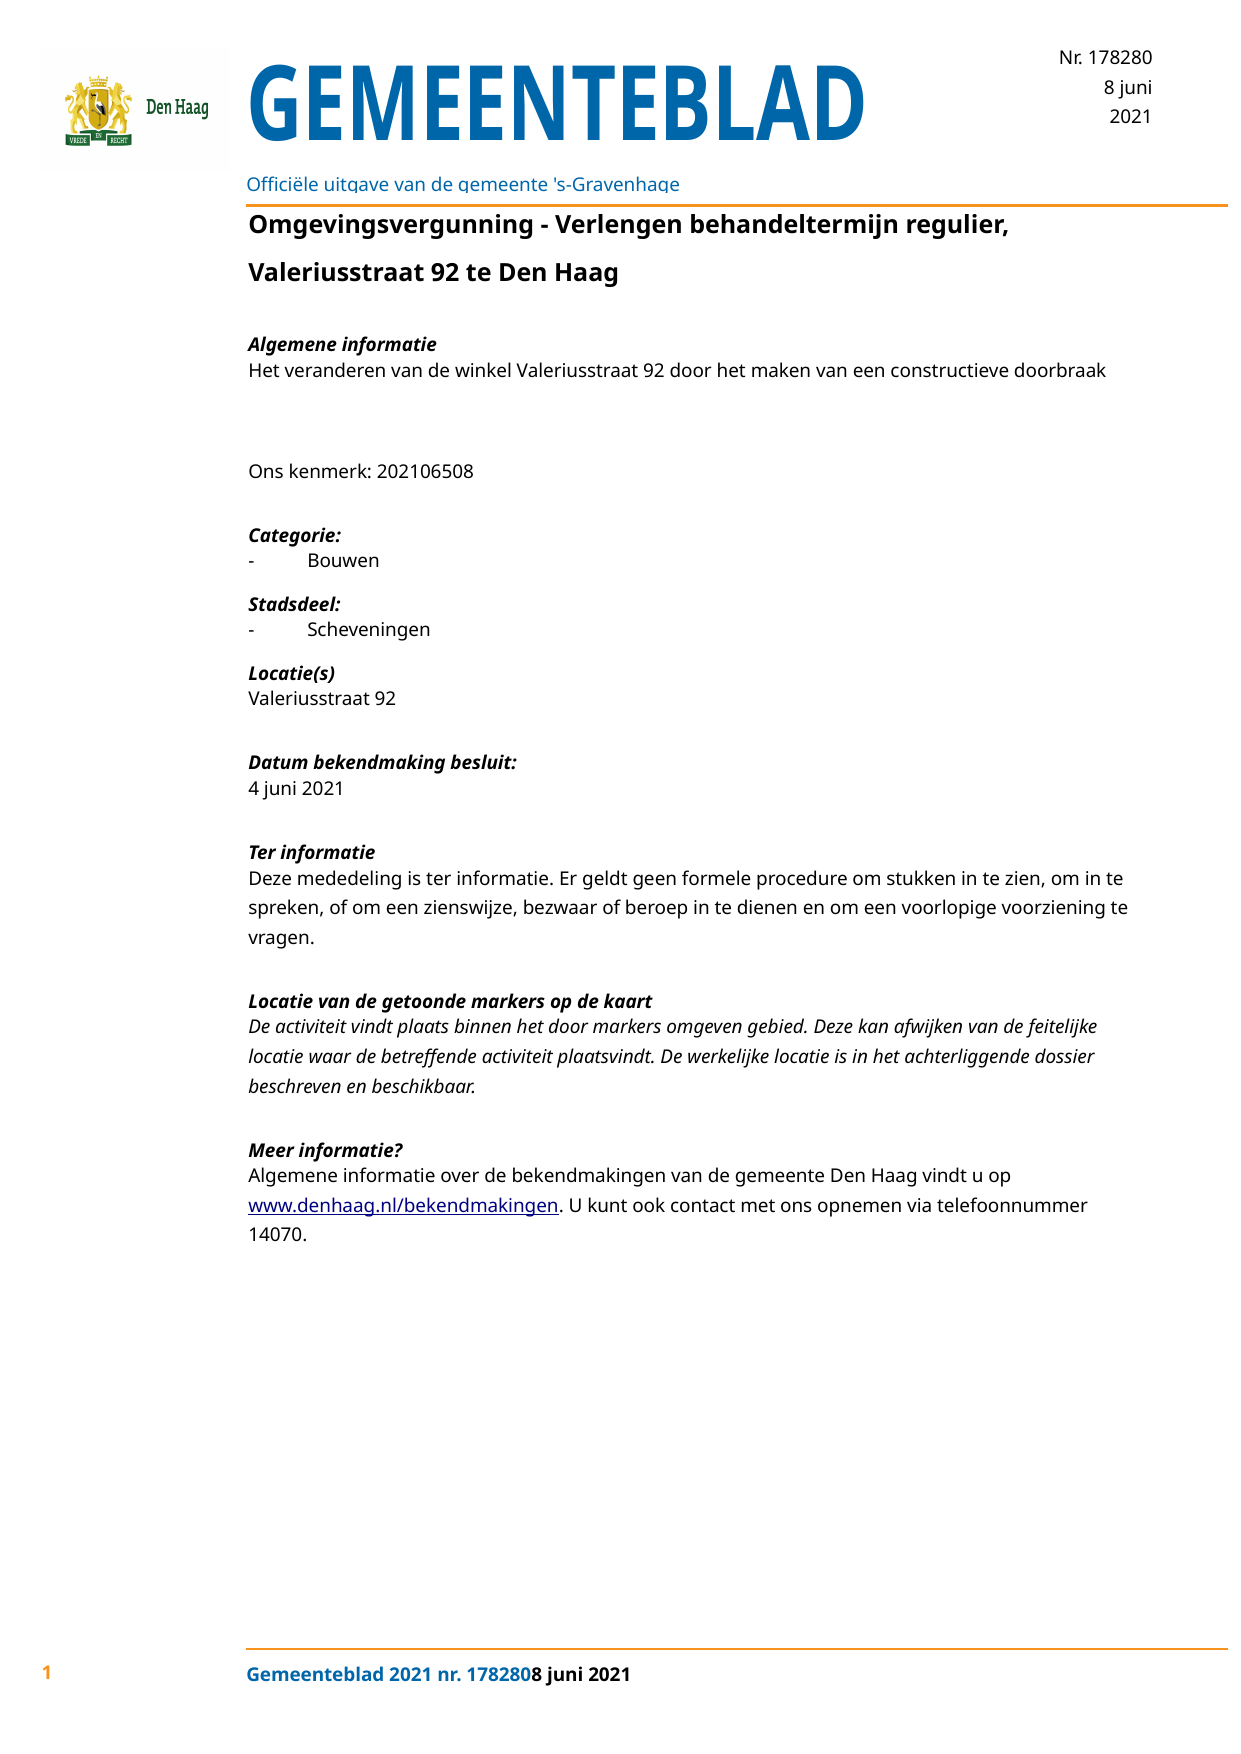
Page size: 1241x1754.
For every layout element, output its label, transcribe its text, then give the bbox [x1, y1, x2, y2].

text De activiteit vindt plaats binnen het door markers omgeven gebied. Deze kan afwijken van de feitelijke locatie waar de betreffende activiteit plaatsvindt. De werkelijke locatie is in het achterliggende dossier beschreven en beschikbaar. [248, 1014, 1152, 1098]
text Meer informatie? [248, 1137, 1152, 1162]
list Bouwen [248, 548, 1152, 573]
text Deze mededeling is ter informatie. Er geldt geen formele procedure om stukken in te zien, om in te spreken, of om een zienswijze, bezwaar of beroep in te dienen en om een voorlopige voorziening te vragen. [248, 865, 1152, 950]
text Ons kenmerk: 202106508 [248, 458, 1152, 484]
text Datum bekendmaking besluit: [248, 749, 1152, 775]
list Scheveningen [248, 617, 1152, 642]
text Locatie van de getoonde markers op de kaart [248, 988, 1152, 1014]
text Omgevingsvergunning - Verlengen behandeltermijn regulier, Valeriusstraat 92 te Den Haag [248, 207, 1152, 288]
text 4 juni 2021 [248, 775, 1152, 801]
text Algemene informatie over de bekendmakingen van de gemeente Den Haag vindt u op www.denhaag.nl/bekendmakingen. U kunt ook contact met ons opnemen via telefoonnummer 14070. [248, 1162, 1152, 1247]
picture [41, 47, 231, 172]
text Algemene informatie [248, 331, 1152, 357]
text Het veranderen van de winkel Valeriusstraat 92 door het maken van een constructieve doorbraak [248, 357, 1152, 383]
text Categorie: [248, 522, 1152, 548]
text Stadsdeel: [248, 591, 1152, 617]
text Valeriusstraat 92 [248, 685, 1152, 711]
text Locatie(s) [248, 660, 1152, 685]
text Ter informatie [248, 839, 1152, 865]
